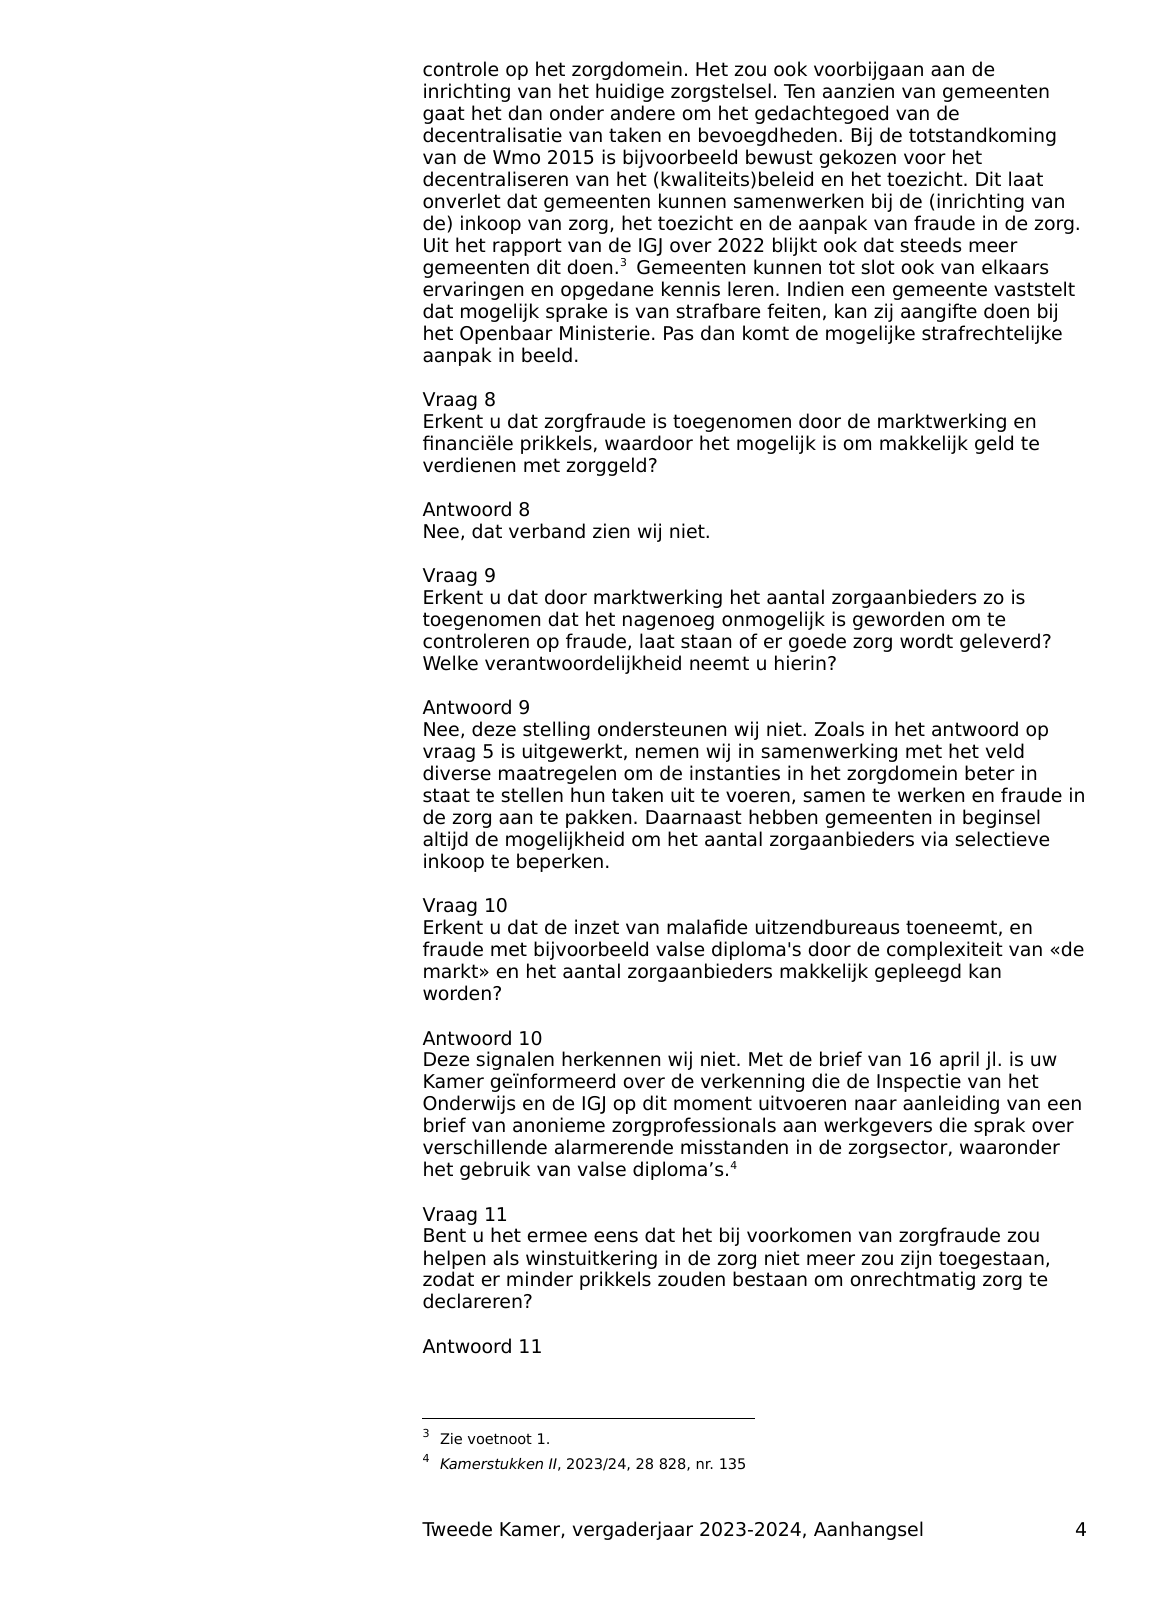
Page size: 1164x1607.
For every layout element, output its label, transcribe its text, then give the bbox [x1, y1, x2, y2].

text Erkent u dat door marktwerking het aantal zorgaanbieders zo is toegenomen dat het nagenoeg onmogelijk is geworden om te controleren op fraude, laat staan of er goede zorg wordt geleverd? Welke verantwoordelijkheid neemt u hierin? [422, 587, 1087, 675]
text Zie voetnoot 1. [422, 1427, 1087, 1449]
text Antwoord 8 [422, 499, 1087, 521]
text Nee, dat verband zien wij niet. [422, 521, 1087, 543]
text Vraag 10 [422, 895, 1087, 917]
text Erkent u dat zorgfraude is toegenomen door de marktwerking en financiële prikkels, waardoor het mogelijk is om makkelijk geld te verdienen met zorggeld? [422, 411, 1087, 477]
text Bent u het ermee eens dat het bij voorkomen van zorgfraude zou helpen als winstuitkering in de zorg niet meer zou zijn toegestaan, zodat er minder prikkels zouden bestaan om onrechtmatig zorg te declareren? [422, 1225, 1087, 1313]
text Erkent u dat de inzet van malafide uitzendbureaus toeneemt, en fraude met bijvoorbeeld valse diploma's door de complexiteit van «de markt» en het aantal zorgaanbieders makkelijk gepleegd kan worden? [422, 917, 1087, 1005]
text Antwoord 9 [422, 697, 1087, 719]
text Antwoord 11 [422, 1336, 1087, 1357]
text Deze signalen herkennen wij niet. Met de brief van 16 april jl. is uw Kamer geïnformeerd over de verkenning die de Inspectie van het Onderwijs en de IGJ op dit moment uitvoeren naar aanleiding van een brief van anonieme zorgprofessionals aan werkgevers die sprak over verschillende alarmerende misstanden in de zorgsector, waaronder het gebruik van valse diploma’s. [422, 1049, 1087, 1181]
text controle op het zorgdomein. Het zou ook voorbijgaan aan de inrichting van het huidige zorgstelsel. Ten aanzien van gemeenten gaat het dan onder andere om het gedachtegoed van de decentralisatie van taken en bevoegdheden. Bij de totstandkoming van de Wmo 2015 is bijvoorbeeld bewust gekozen voor het decentraliseren van het (kwaliteits)beleid en het toezicht. Dit laat onverlet dat gemeenten kunnen samenwerken bij de (inrichting van de) inkoop van zorg, het toezicht en de aanpak van fraude in de zorg. Uit het rapport van de IGJ over 2022 blijkt ook dat steeds meer gemeenten dit doen. Gemeenten kunnen tot slot ook van elkaars ervaringen en opgedane kennis leren. Indien een gemeente vaststelt dat mogelijk sprake is van strafbare feiten, kan zij aangifte doen bij het Openbaar Ministerie. Pas dan komt de mogelijke strafrechtelijke aanpak in beeld. [422, 59, 1087, 367]
text Nee, deze stelling ondersteunen wij niet. Zoals in het antwoord op vraag 5 is uitgewerkt, nemen wij in samenwerking met het veld diverse maatregelen om de instanties in het zorgdomein beter in staat te stellen hun taken uit te voeren, samen te werken en fraude in de zorg aan te pakken. Daarnaast hebben gemeenten in beginsel altijd de mogelijkheid om het aantal zorgaanbieders via selectieve inkoop te beperken. [422, 719, 1087, 873]
text Antwoord 10 [422, 1027, 1087, 1049]
text Vraag 11 [422, 1203, 1087, 1225]
text Vraag 9 [422, 565, 1087, 587]
text Vraag 8 [422, 389, 1087, 411]
text Kamerstukken II, 2023/24, 28 828, nr. 135 [422, 1452, 1087, 1474]
